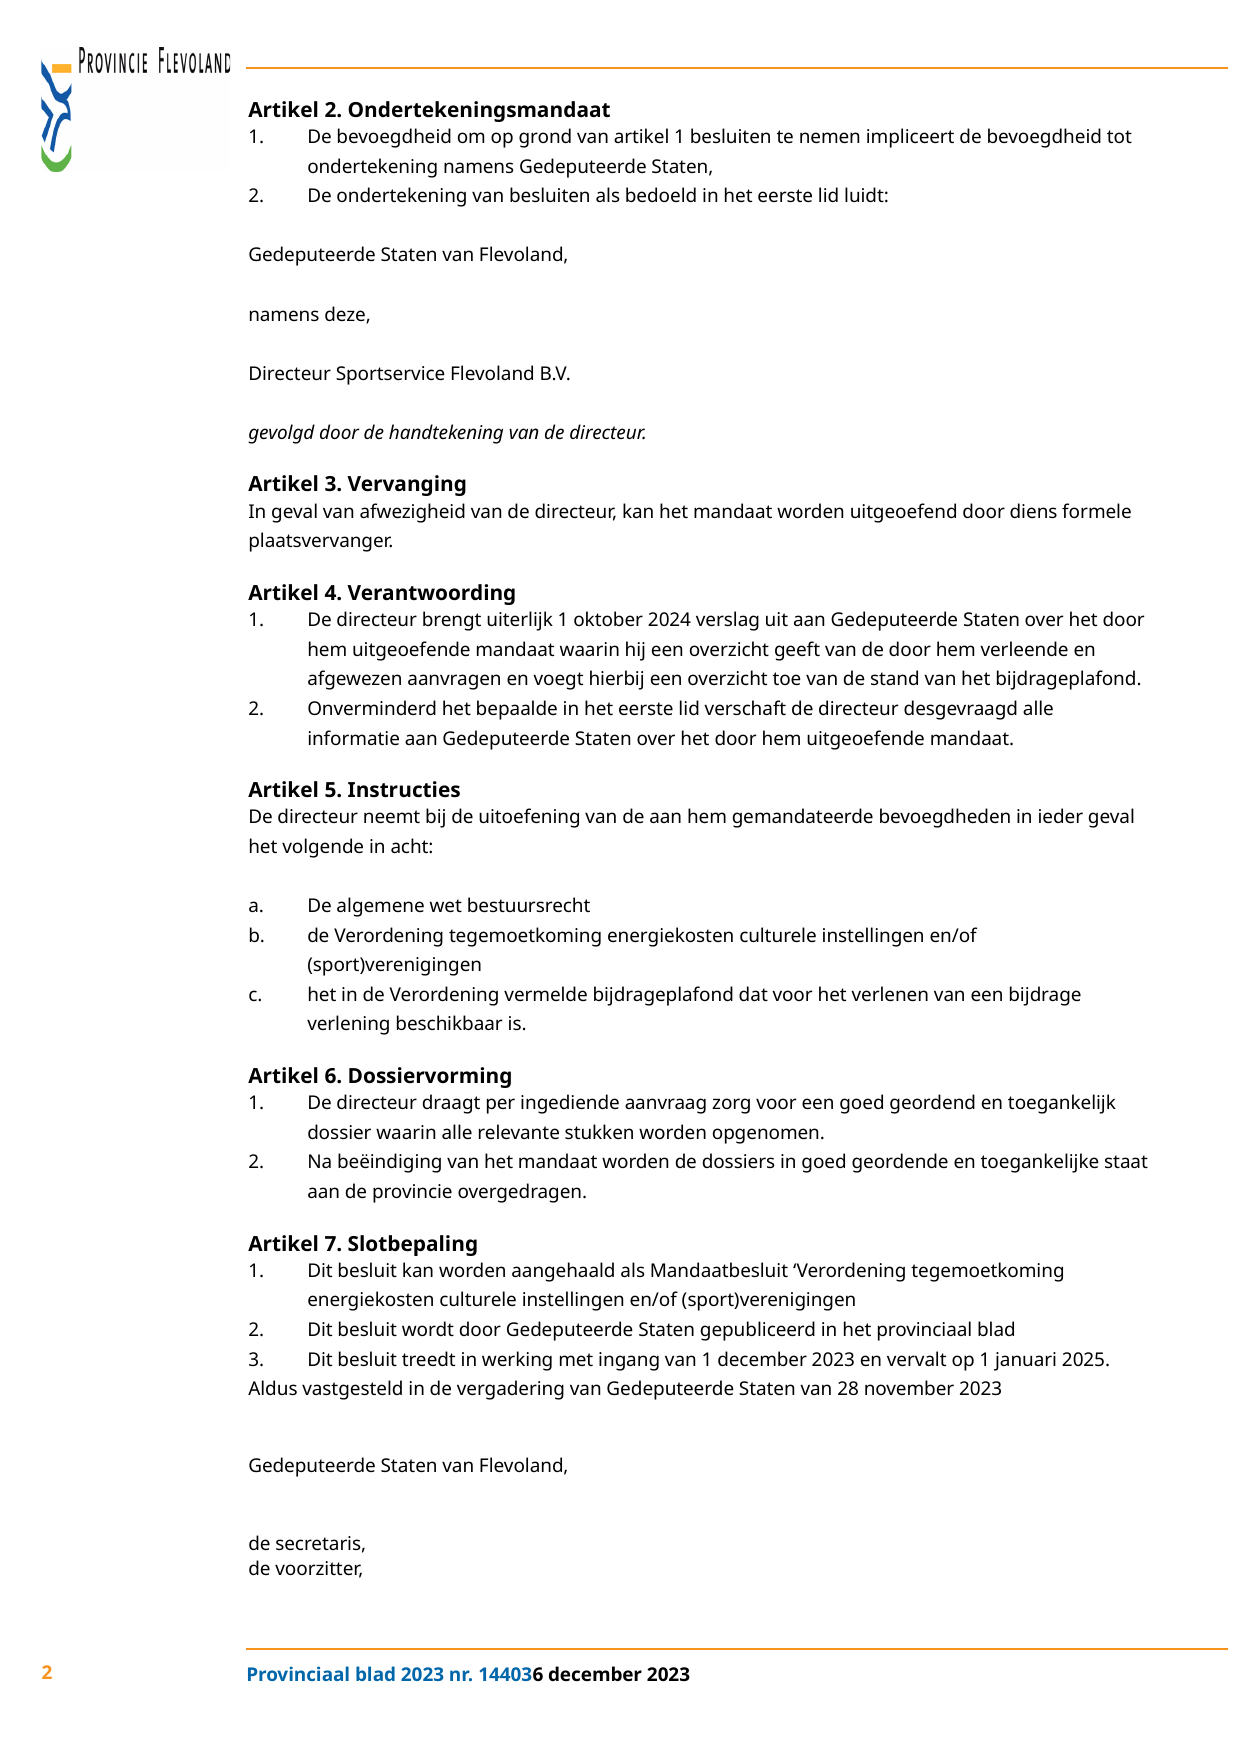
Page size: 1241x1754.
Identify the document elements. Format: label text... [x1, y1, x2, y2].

text Directeur Sportservice Flevoland B.V. [248, 360, 1152, 386]
text Artikel 4. Verantwoording [248, 578, 1152, 606]
picture [41, 47, 231, 172]
list het in de Verordening vermelde bijdrageplafond dat voor het verlenen van een bijdrage verlening beschikbaar is. [248, 981, 1152, 1036]
text Artikel 2. Ondertekeningsmandaat [248, 95, 1152, 123]
list Dit besluit kan worden aangehaald als Mandaatbesluit ‘Verordening tegemoetkoming energiekosten culturele instellingen en/of (sport)verenigingen [248, 1257, 1152, 1312]
text gevolgd door de handtekening van de directeur. [248, 419, 1152, 445]
text de secretaris, [248, 1530, 1152, 1556]
text Artikel 7. Slotbepaling [248, 1229, 1152, 1257]
text Artikel 5. Instructies [248, 775, 1152, 803]
list De ondertekening van besluiten als bedoeld in het eerste lid luidt: [248, 182, 1152, 208]
list Dit besluit treedt in werking met ingang van 1 december 2023 en vervalt op 1 januari 2025. [248, 1346, 1152, 1372]
text Artikel 6. Dossiervorming [248, 1061, 1152, 1089]
text Gedeputeerde Staten van Flevoland, [248, 1453, 1152, 1478]
list De algemene wet bestuursrecht [248, 892, 1152, 918]
list Onverminderd het bepaalde in het eerste lid verschaft de directeur desgevraagd alle informatie aan Gedeputeerde Staten over het door hem uitgeoefende mandaat. [248, 695, 1152, 750]
list Dit besluit wordt door Gedeputeerde Staten gepubliceerd in het provinciaal blad [248, 1316, 1152, 1342]
list de Verordening tegemoetkoming energiekosten culturele instellingen en/of (sport)verenigingen [248, 922, 1152, 977]
text Gedeputeerde Staten van Flevoland, [248, 242, 1152, 267]
text Artikel 3. Vervanging [248, 469, 1152, 498]
text namens deze, [248, 301, 1152, 326]
list Na beëindiging van het mandaat worden de dossiers in goed geordende en toegankelijke staat aan de provincie overgedragen. [248, 1149, 1152, 1204]
text In geval van afwezigheid van de directeur, kan het mandaat worden uitgeoefend door diens formele plaatsvervanger. [248, 498, 1152, 553]
list De directeur draagt per ingediende aanvraag zorg voor een goed geordend en toegankelijk dossier waarin alle relevante stukken worden opgenomen. [248, 1089, 1152, 1145]
text de voorzitter, [248, 1556, 1152, 1581]
list De directeur brengt uiterlijk 1 oktober 2024 verslag uit aan Gedeputeerde Staten over het door hem uitgeoefende mandaat waarin hij een overzicht geeft van de door hem verleende en afgewezen aanvragen en voegt hierbij een overzicht toe van de stand van het bijdrageplafond. [248, 606, 1152, 691]
list De bevoegdheid om op grond van artikel 1 besluiten te nemen impliceert de bevoegdheid tot ondertekening namens Gedeputeerde Staten, [248, 123, 1152, 178]
text De directeur neemt bij de uitoefening van de aan hem gemandateerde bevoegdheden in ieder geval het volgende in acht: [248, 803, 1152, 859]
text Aldus vastgesteld in de vergadering van Gedeputeerde Staten van 28 november 2023 [248, 1375, 1152, 1401]
